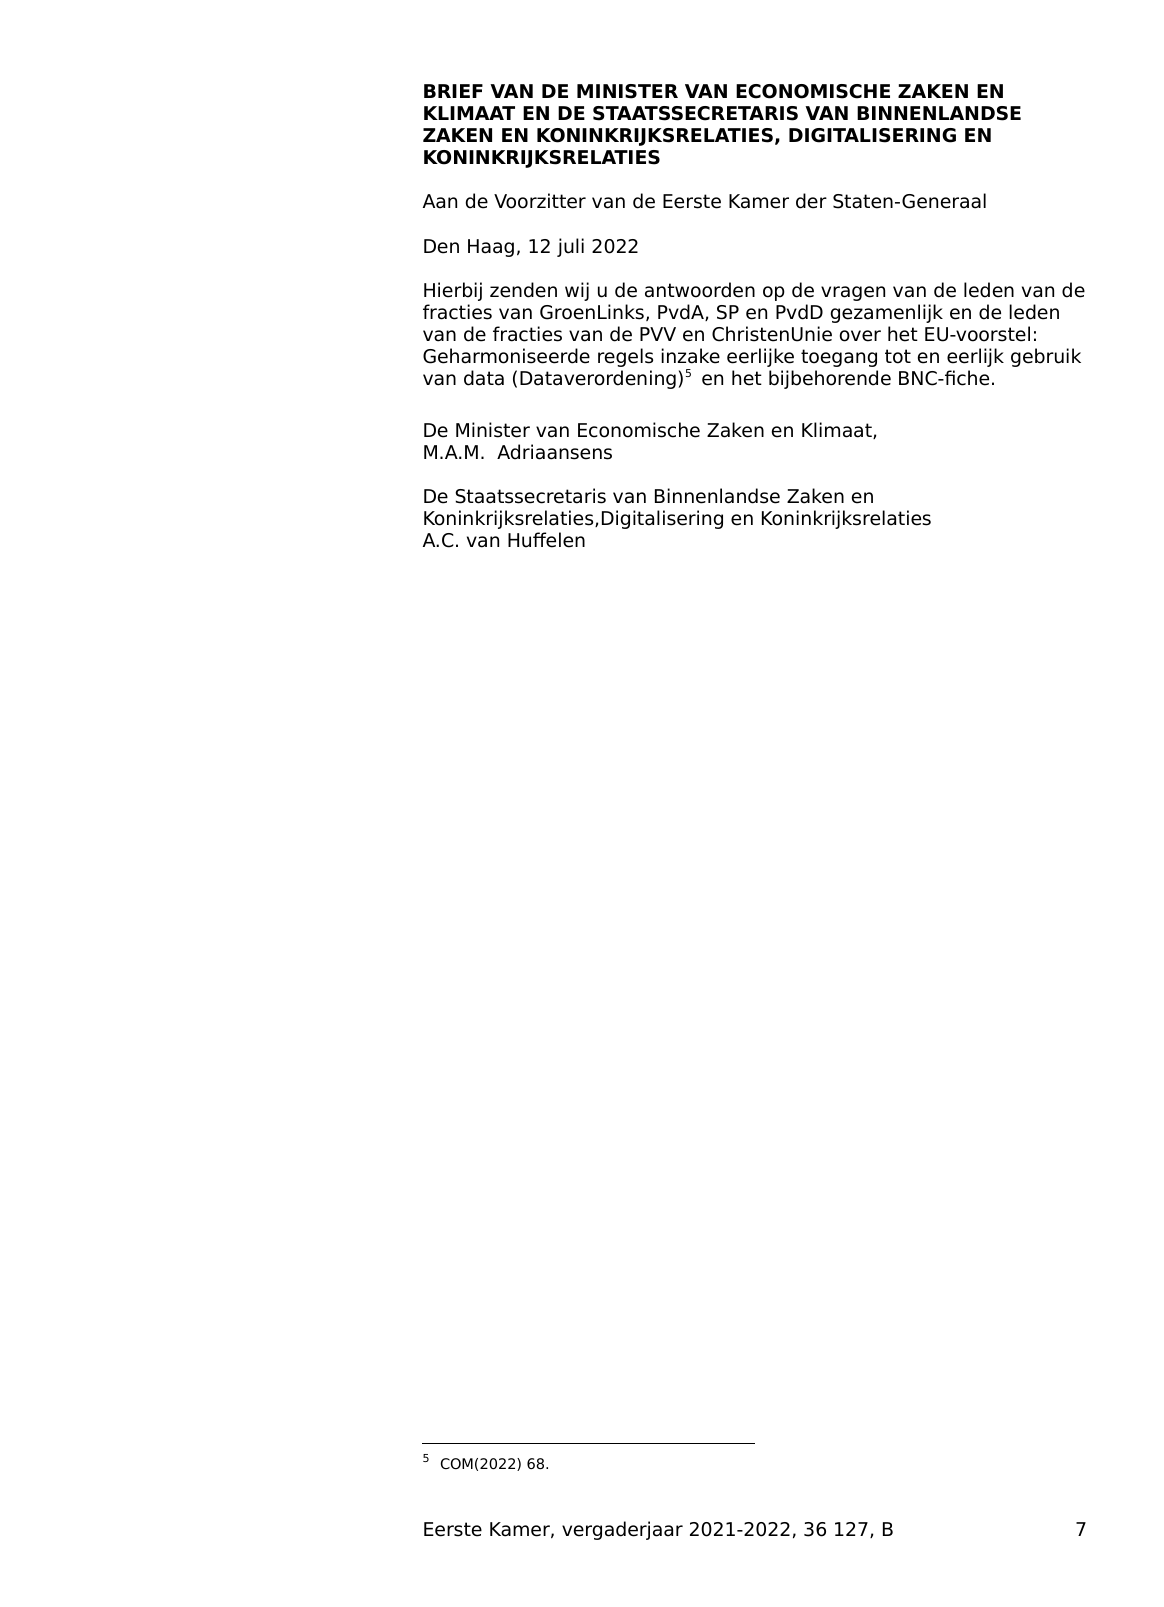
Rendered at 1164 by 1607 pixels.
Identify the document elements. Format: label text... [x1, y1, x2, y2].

text Hierbij zenden wij u de antwoorden op de vragen van de leden van de fracties van GroenLinks, PvdA, SP en PvdD gezamenlijk en de leden van de fracties van de PVV en ChristenUnie over het EU-voorstel: Geharmoniseerde regels inzake eerlijke toegang tot en eerlijk gebruik van data (Dataverordening) en het bijbehorende BNC-fiche. [422, 280, 1087, 389]
text Aan de Voorzitter van de Eerste Kamer der Staten-Generaal [422, 191, 1087, 213]
text Den Haag, 12 juli 2022 [422, 236, 1087, 257]
text COM(2022) 68. [422, 1452, 1087, 1474]
subtitle BRIEF VAN DE MINISTER VAN ECONOMISCHE ZAKEN EN KLIMAAT EN DE STAATSSECRETARIS VAN BINNENLANDSE ZAKEN EN KONINKRIJKSRELATIES, DIGITALISERING EN KONINKRIJKSRELATIES [422, 81, 1087, 169]
text De Minister van Economische Zaken en Klimaat, M.A.M. Adriaansens [422, 419, 1087, 463]
text De Staatssecretaris van Binnenlandse Zaken en Koninkrijksrelaties,Digitalisering en Koninkrijksrelaties A.C. van Huffelen [422, 486, 1087, 552]
